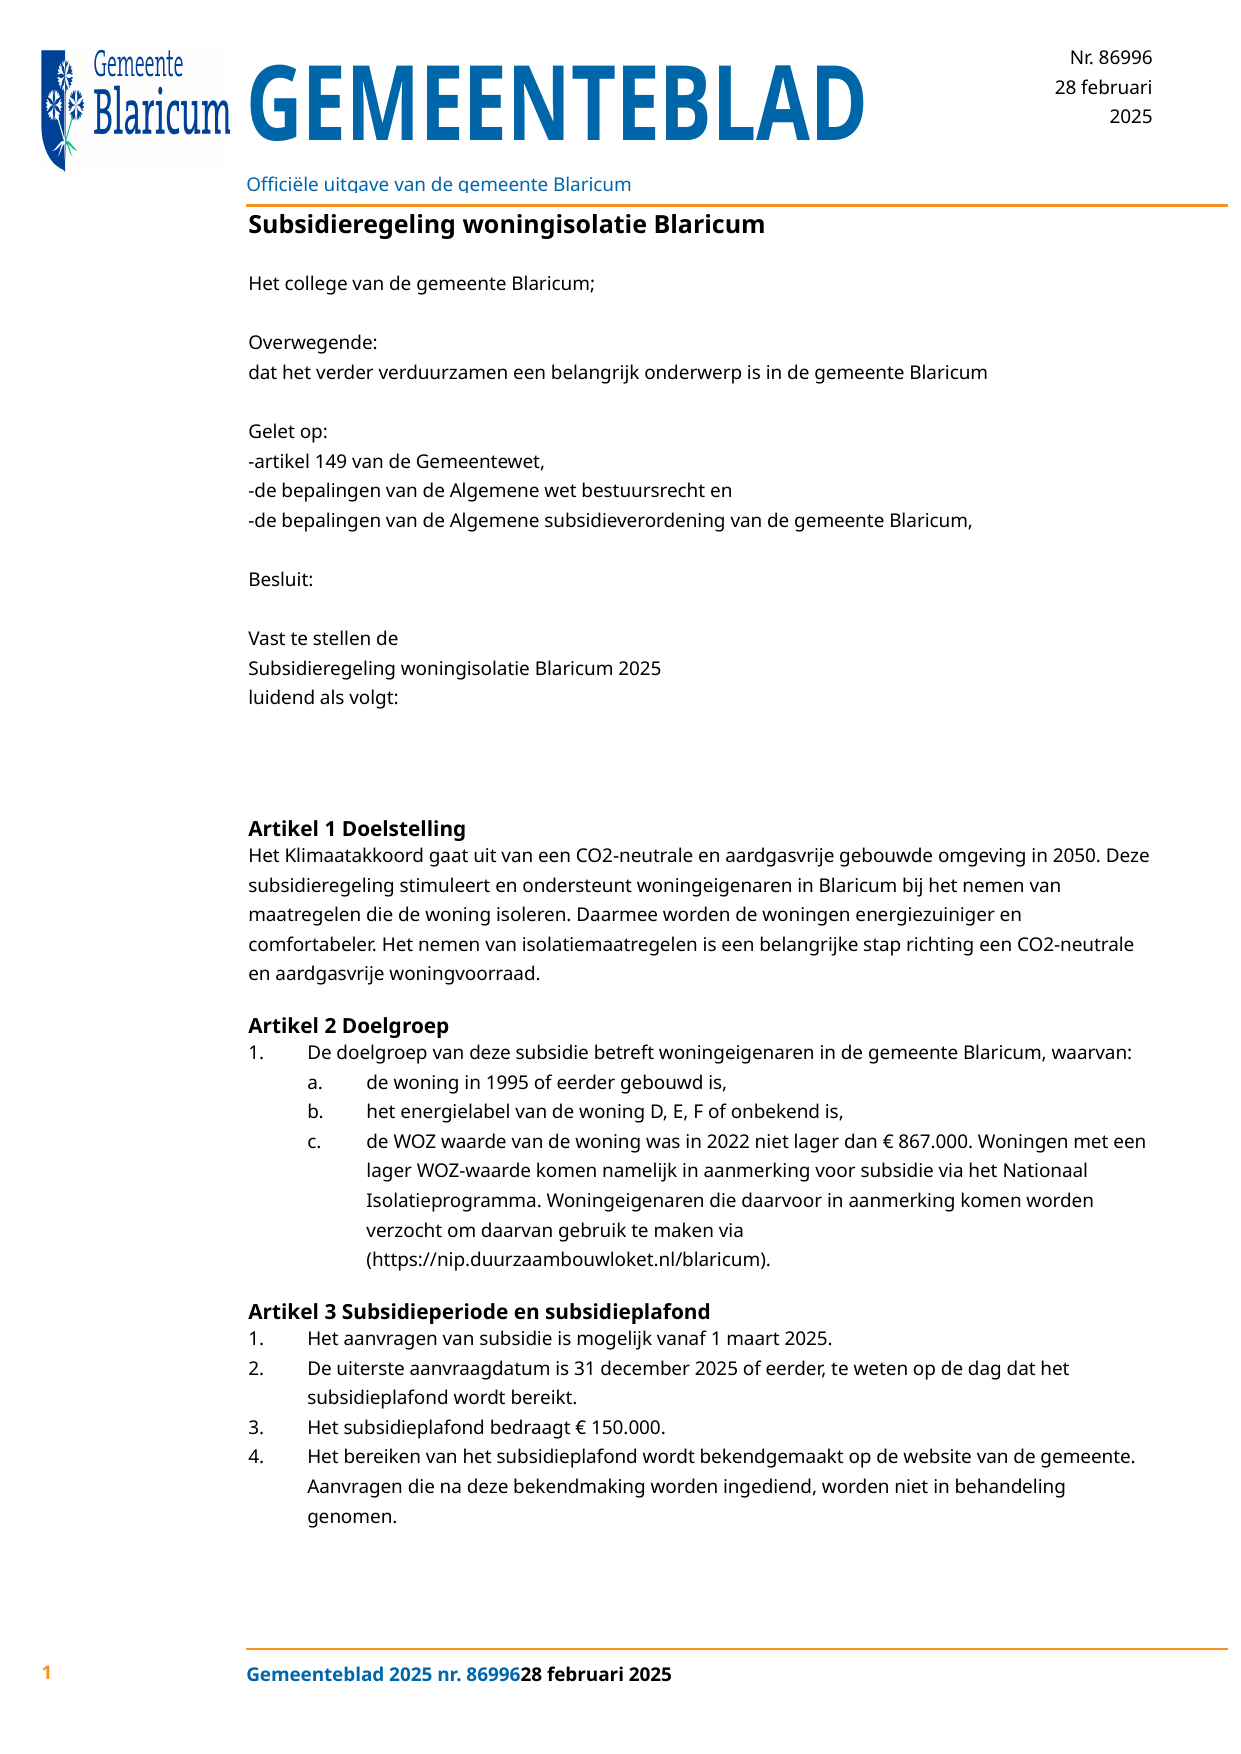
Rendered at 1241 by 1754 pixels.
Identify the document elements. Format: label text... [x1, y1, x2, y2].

text -de bepalingen van de Algemene wet bestuursrecht en [248, 477, 1152, 503]
text Het Klimaatakkoord gaat uit van een CO2-neutrale en aardgasvrije gebouwde omgeving in 2050. Deze subsidieregeling stimuleert en ondersteunt woningeigenaren in Blaricum bij het nemen van maatregelen die de woning isoleren. Daarmee worden de woningen energiezuiniger en comfortabeler. Het nemen van isolatiemaatregelen is een belangrijke stap richting een CO2-neutrale en aardgasvrije woningvoorraad. [248, 842, 1152, 986]
text Artikel 2 Doelgroep [248, 1011, 1152, 1039]
text Overwegende: [248, 329, 1152, 355]
text -de bepalingen van de Algemene subsidieverordening van de gemeente Blaricum, [248, 507, 1152, 533]
list de WOZ waarde van de woning was in 2022 niet lager dan € 867.000. Woningen met een lager WOZ-waarde komen namelijk in aanmerking voor subsidie via het Nationaal Isolatieprogramma. Woningeigenaren die daarvoor in aanmerking komen worden verzocht om daarvan gebruik te maken via (https://nip.duurzaambouwloket.nl/blaricum). [307, 1128, 1152, 1272]
text dat het verder verduurzamen een belangrijk onderwerp is in de gemeente Blaricum [248, 359, 1152, 385]
text Subsidieregeling woningisolatie Blaricum 2025 [248, 655, 1152, 681]
text Gelet op: [248, 418, 1152, 444]
text Het college van de gemeente Blaricum; [248, 270, 1152, 296]
list de woning in 1995 of eerder gebouwd is, [307, 1069, 1152, 1095]
text luidend als volgt: [248, 684, 1152, 710]
list De uiterste aanvraagdatum is 31 december 2025 of eerder, te weten op de dag dat het subsidieplafond wordt bereikt. [248, 1355, 1152, 1410]
text -artikel 149 van de Gemeentewet, [248, 448, 1152, 473]
list Het aanvragen van subsidie is mogelijk vanaf 1 maart 2025. [248, 1325, 1152, 1351]
text Artikel 3 Subsidieperiode en subsidieplafond [248, 1297, 1152, 1325]
list het energielabel van de woning D, E, F of onbekend is, [307, 1098, 1152, 1124]
picture [41, 47, 231, 172]
list Het bereiken van het subsidieplafond wordt bekendgemaakt op de website van de gemeente. Aanvragen die na deze bekendmaking worden ingediend, worden niet in behandeling genomen. [248, 1444, 1152, 1528]
text Besluit: [248, 566, 1152, 592]
text Artikel 1 Doelstelling [248, 814, 1152, 842]
text Subsidieregeling woningisolatie Blaricum [248, 207, 1152, 241]
text Vast te stellen de [248, 625, 1152, 651]
list Het subsidieplafond bedraagt € 150.000. [248, 1414, 1152, 1440]
list De doelgroep van deze subsidie betreft woningeigenaren in de gemeente Blaricum, waarvan: [248, 1039, 1152, 1065]
